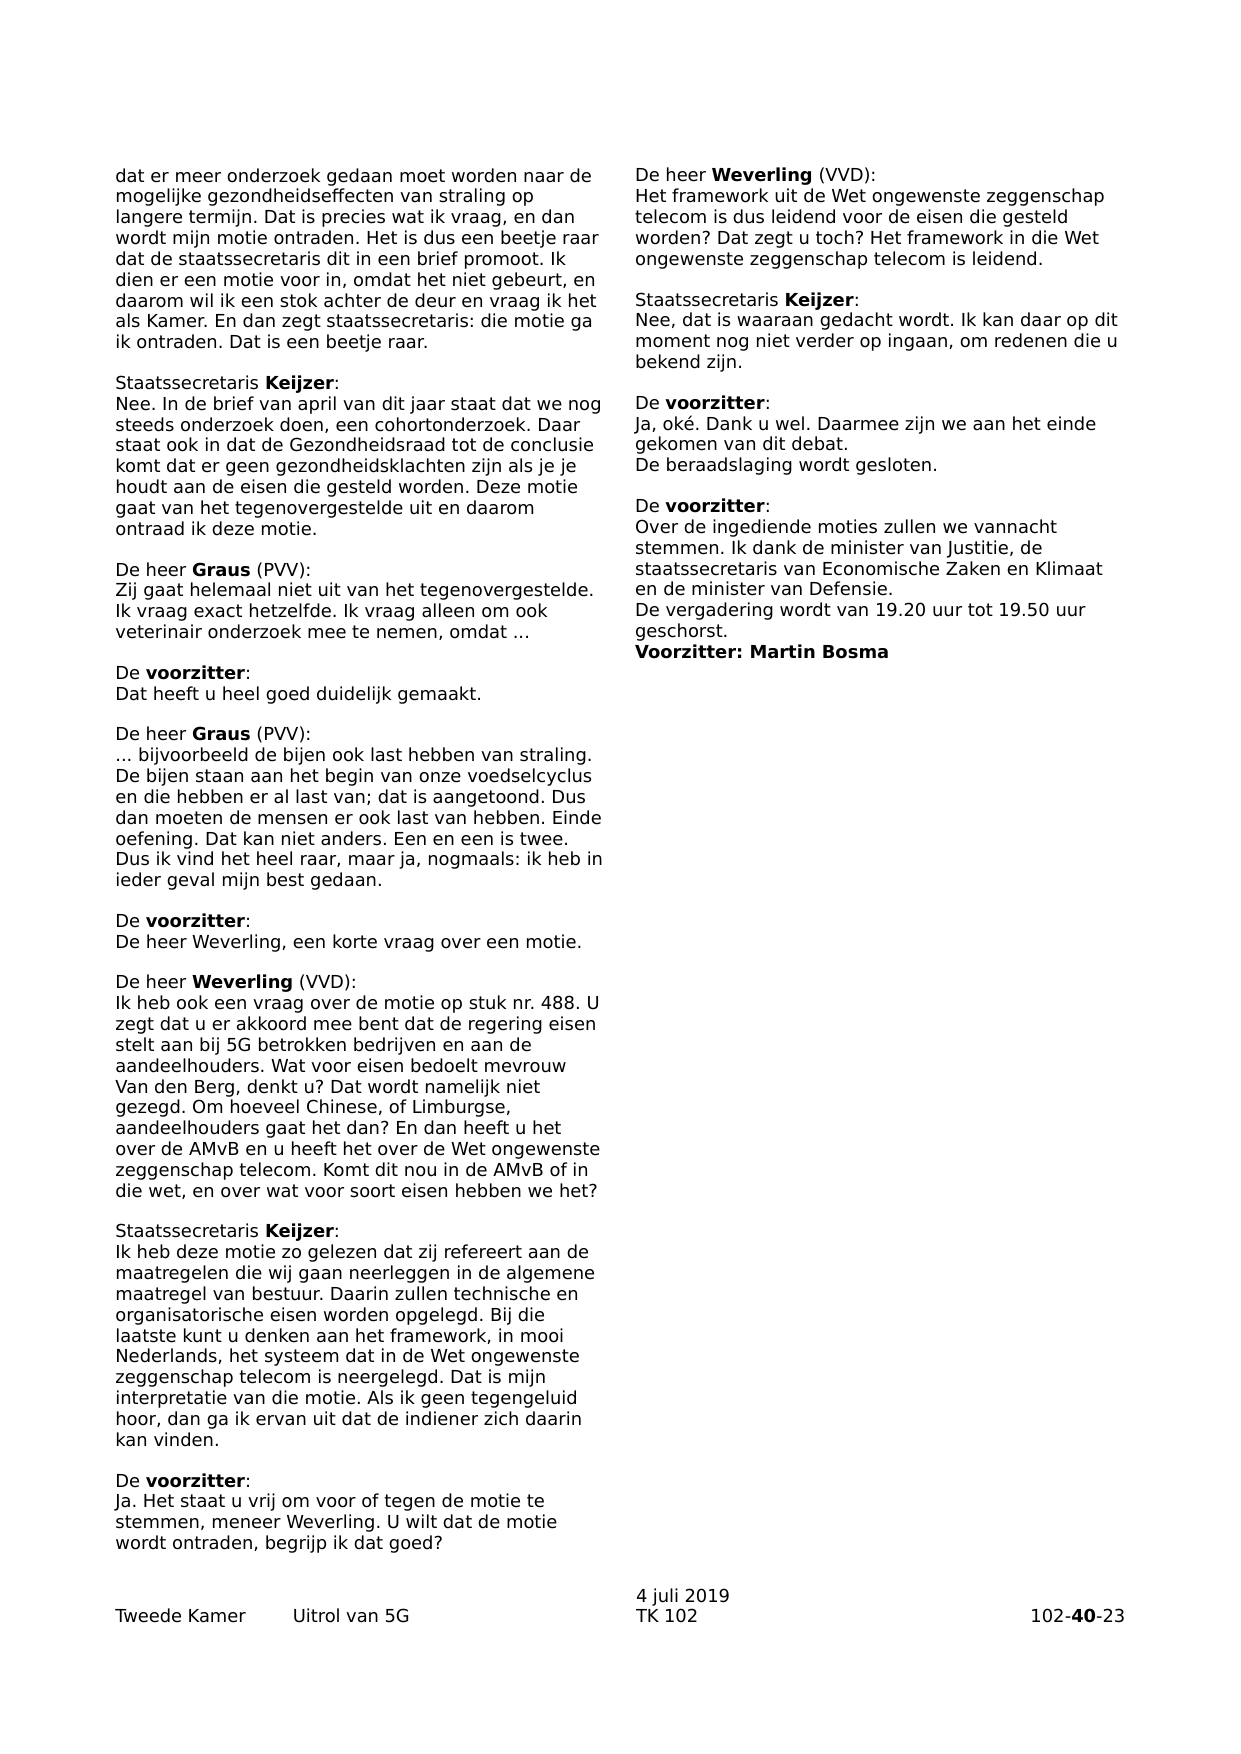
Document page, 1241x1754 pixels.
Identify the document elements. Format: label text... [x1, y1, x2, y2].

text Voorzitter: Martin Bosma [635, 642, 1125, 662]
text Ik heb ook een vraag over de motie op stuk nr. 488. U zegt dat u er akkoord mee bent dat de regering eisen stelt aan bij 5G betrokken bedrijven en aan de aandeelhouders. Wat voor eisen bedoelt mevrouw Van den Berg, denkt u? Dat wordt namelijk niet gezegd. Om hoeveel Chinese, of Limburgse, aandeelhouders gaat het dan? En dan heeft u het over de AMvB en u heeft het over de Wet ongewenste zeggenschap telecom. Komt dit nou in de AMvB of in die wet, en over wat voor soort eisen hebben we het? [115, 993, 605, 1201]
text De voorzitter: [635, 393, 1125, 413]
text Dat heeft u heel goed duidelijk gemaakt. [115, 683, 605, 704]
text Over de ingediende moties zullen we vannacht stemmen. Ik dank de minister van Justitie, de staatssecretaris van Economische Zaken en Klimaat en de minister van Defensie. [635, 517, 1125, 600]
text dat er meer onderzoek gedaan moet worden naar de mogelijke gezondheidseffecten van straling op langere termijn. Dat is precies wat ik vraag, en dan wordt mijn motie ontraden. Het is dus een beetje raar dat de staatssecretaris dit in een brief promoot. Ik dien er een motie voor in, omdat het niet gebeurt, en daarom wil ik een stok achter de deur en vraag ik het als Kamer. En dan zegt staatssecretaris: die motie ga ik ontraden. Dat is een beetje raar. [115, 165, 605, 353]
text Staatssecretaris Keijzer: [115, 1221, 605, 1242]
text De voorzitter: [635, 496, 1125, 517]
text De heer Graus (PVV): [115, 724, 605, 745]
text Staatssecretaris Keijzer: [115, 373, 605, 393]
text Het framework uit de Wet ongewenste zeggenschap telecom is dus leidend voor de eisen die gesteld worden? Dat zegt u toch? Het framework in die Wet ongewenste zeggenschap telecom is leidend. [635, 186, 1125, 269]
text De voorzitter: [115, 663, 605, 683]
text De beraadslaging wordt gesloten. [635, 455, 1125, 476]
text ... bijvoorbeeld de bijen ook last hebben van straling. De bijen staan aan het begin van onze voedselcyclus en die hebben er al last van; dat is aangetoond. Dus dan moeten de mensen er ook last van hebben. Einde oefening. Dat kan niet anders. Een en een is twee. Dus ik vind het heel raar, maar ja, nogmaals: ik heb in ieder geval mijn best gedaan. [115, 745, 605, 891]
text Zij gaat helemaal niet uit van het tegenovergestelde. Ik vraag exact hetzelfde. Ik vraag alleen om ook veterinair onderzoek mee te nemen, omdat ... [115, 580, 605, 643]
text De heer Weverling (VVD): [115, 972, 605, 993]
text De voorzitter: [115, 1470, 605, 1491]
text De heer Weverling (VVD): [635, 165, 1125, 186]
text Ik heb deze motie zo gelezen dat zij refereert aan de maatregelen die wij gaan neerleggen in de algemene maatregel van bestuur. Daarin zullen technische en organisatorische eisen worden opgelegd. Bij die laatste kunt u denken aan het framework, in mooi Nederlands, het systeem dat in de Wet ongewenste zeggenschap telecom is neergelegd. Dat is mijn interpretatie van die motie. Als ik geen tegengeluid hoor, dan ga ik ervan uit dat de indiener zich daarin kan vinden. [115, 1242, 605, 1450]
text De voorzitter: [115, 911, 605, 931]
text De vergadering wordt van 19.20 uur tot 19.50 uur geschorst. [635, 600, 1125, 642]
text Nee. In de brief van april van dit jaar staat dat we nog steeds onderzoek doen, een cohortonderzoek. Daar staat ook in dat de Gezondheidsraad tot de conclusie komt dat er geen gezondheidsklachten zijn als je je houdt aan de eisen die gesteld worden. Deze motie gaat van het tegenovergestelde uit en daarom ontraad ik deze motie. [115, 393, 605, 539]
text De heer Weverling, een korte vraag over een motie. [115, 931, 605, 952]
text Staatssecretaris Keijzer: [635, 289, 1125, 310]
text Ja, oké. Dank u wel. Daarmee zijn we aan het einde gekomen van dit debat. [635, 413, 1125, 455]
text Nee, dat is waaraan gedacht wordt. Ik kan daar op dit moment nog niet verder op ingaan, om redenen die u bekend zijn. [635, 310, 1125, 373]
text Ja. Het staat u vrij om voor of tegen de motie te stemmen, meneer Weverling. U wilt dat de motie wordt ontraden, begrijp ik dat goed? [115, 1491, 605, 1554]
text De heer Graus (PVV): [115, 559, 605, 580]
